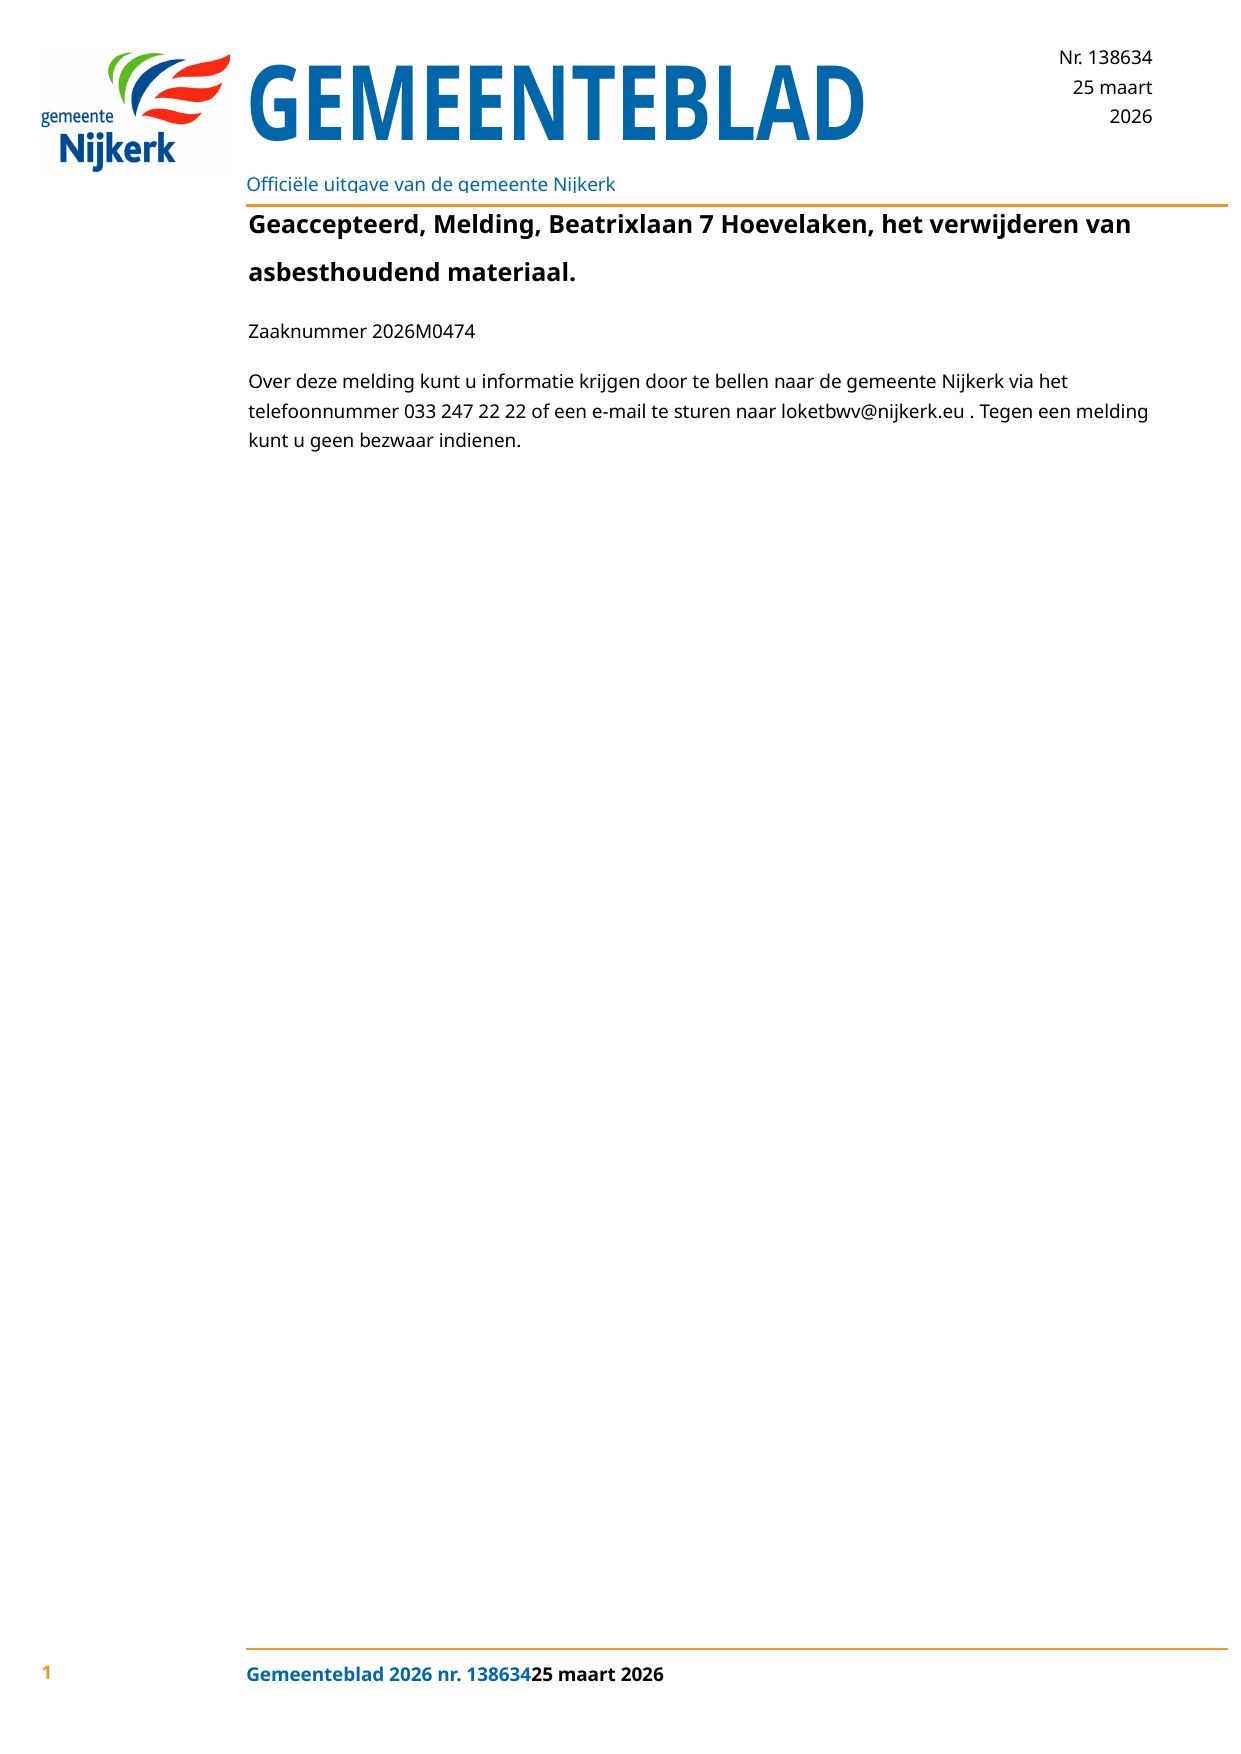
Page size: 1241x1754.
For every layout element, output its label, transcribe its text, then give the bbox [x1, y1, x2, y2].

text Zaaknummer 2026M0474 [248, 318, 1152, 344]
text Over deze melding kunt u informatie krijgen door te bellen naar de gemeente Nijkerk via het telefoonnummer 033 247 22 22 of een e-mail te sturen naar loketbwv@nijkerk.eu . Tegen een melding kunt u geen bezwaar indienen. [248, 368, 1152, 453]
picture [41, 47, 231, 172]
text Geaccepteerd, Melding, Beatrixlaan 7 Hoevelaken, het verwijderen van asbesthoudend materiaal. [248, 207, 1152, 288]
